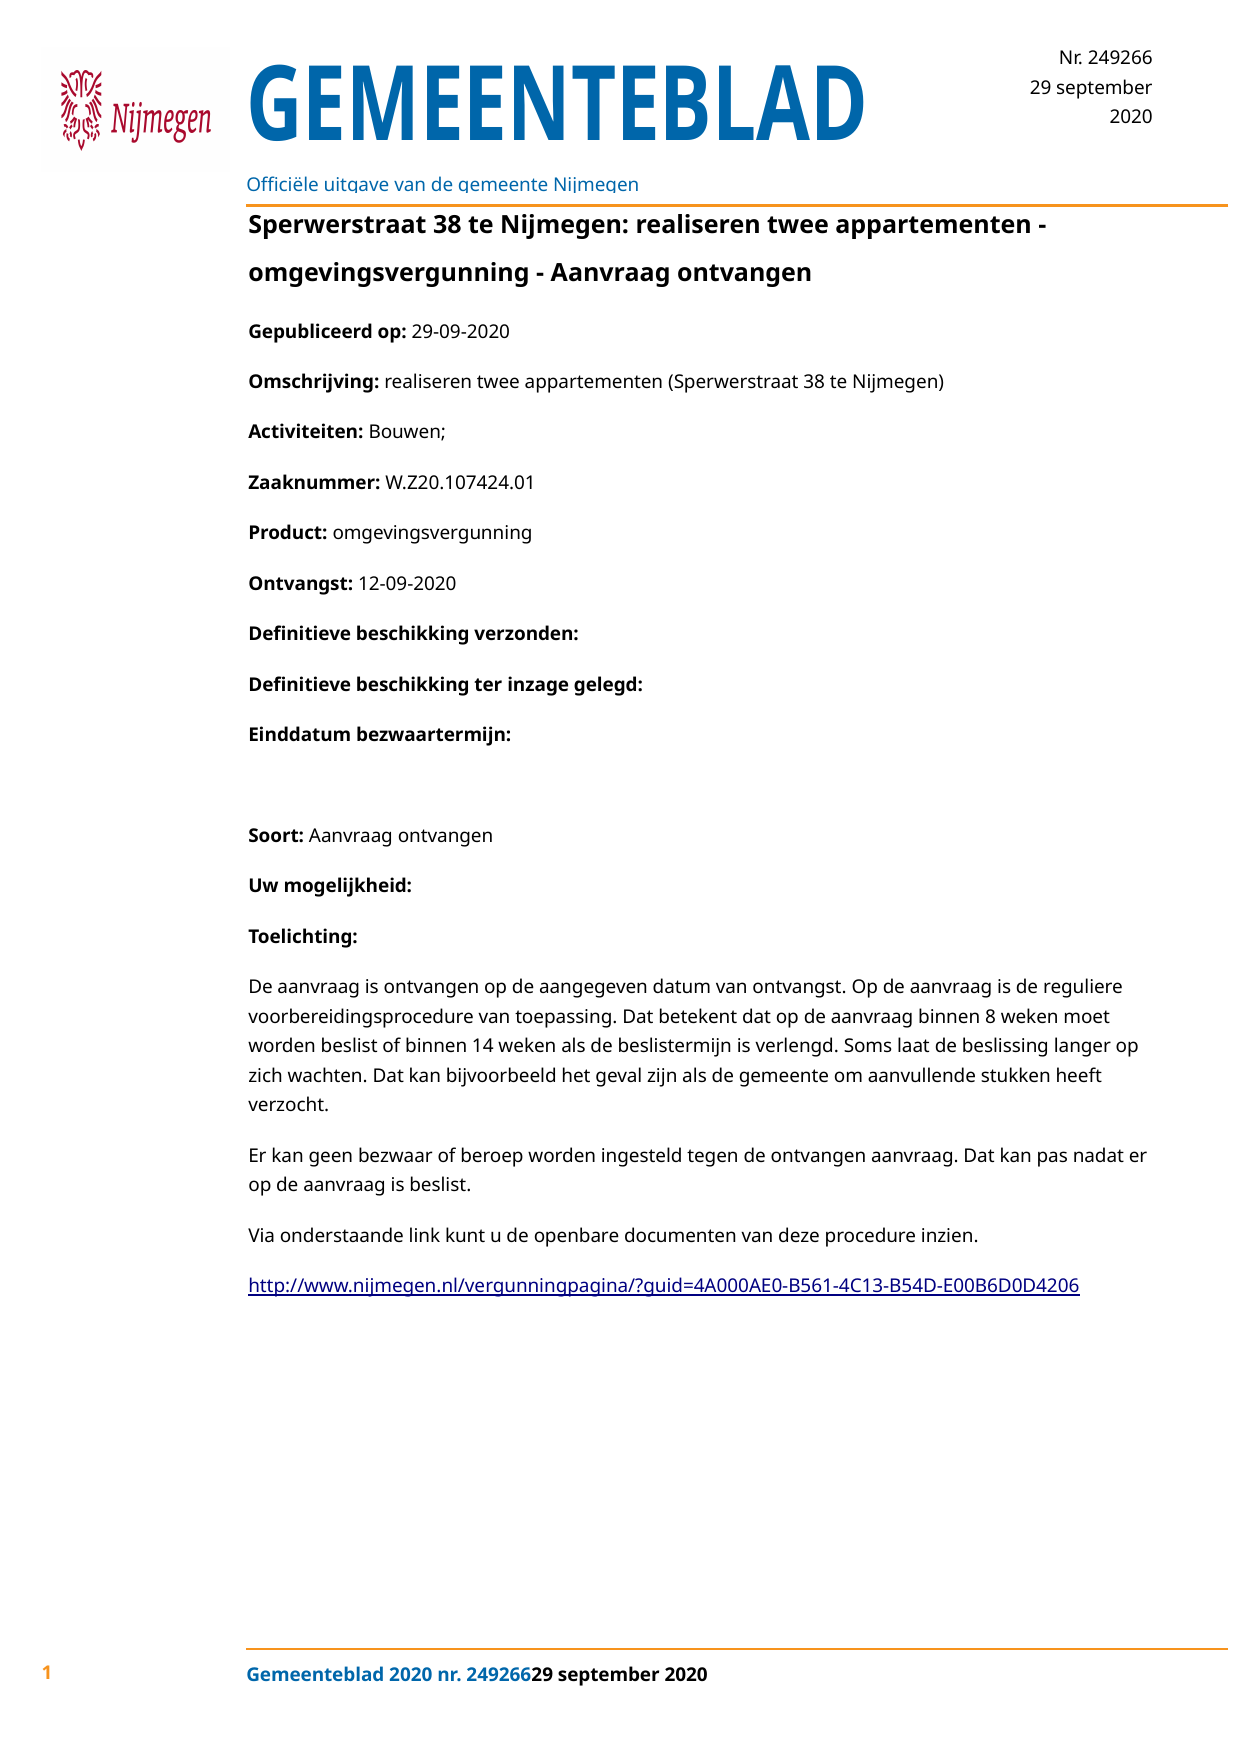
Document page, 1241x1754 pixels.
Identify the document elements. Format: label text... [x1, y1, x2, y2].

text Soort: Aanvraag ontvangen [248, 822, 1152, 848]
text Definitieve beschikking ter inzage gelegd: [248, 671, 1152, 697]
text Sperwerstraat 38 te Nijmegen: realiseren twee appartementen - omgevingsvergunning - Aanvraag ontvangen [248, 207, 1152, 288]
text Product: omgevingsvergunning [248, 519, 1152, 545]
text Einddatum bezwaartermijn: [248, 721, 1152, 747]
text De aanvraag is ontvangen op de aangegeven datum van ontvangst. Op de aanvraag is de reguliere voorbereidingsprocedure van toepassing. Dat betekent dat op de aanvraag binnen 8 weken moet worden beslist of binnen 14 weken als de beslistermijn is verlengd. Soms laat de beslissing langer op zich wachten. Dat kan bijvoorbeeld het geval zijn als de gemeente om aanvullende stukken heeft verzocht. [248, 973, 1152, 1117]
text http://www.nijmegen.nl/vergunningpagina/?guid=4A000AE0-B561-4C13-B54D-E00B6D0D4206 [248, 1272, 1152, 1298]
text Zaaknummer: W.Z20.107424.01 [248, 469, 1152, 495]
text Via onderstaande link kunt u de openbare documenten van deze procedure inzien. [248, 1222, 1152, 1248]
text Omschrijving: realiseren twee appartementen (Sperwerstraat 38 te Nijmegen) [248, 368, 1152, 394]
text Definitieve beschikking verzonden: [248, 620, 1152, 646]
text Toelichting: [248, 923, 1152, 949]
text Uw mogelijkheid: [248, 872, 1152, 898]
text Er kan geen bezwaar of beroep worden ingesteld tegen de ontvangen aanvraag. Dat kan pas nadat er op de aanvraag is beslist. [248, 1142, 1152, 1197]
text Gepubliceerd op: 29-09-2020 [248, 318, 1152, 344]
text Activiteiten: Bouwen; [248, 419, 1152, 444]
text Ontvangst: 12-09-2020 [248, 570, 1152, 596]
picture [41, 47, 231, 172]
